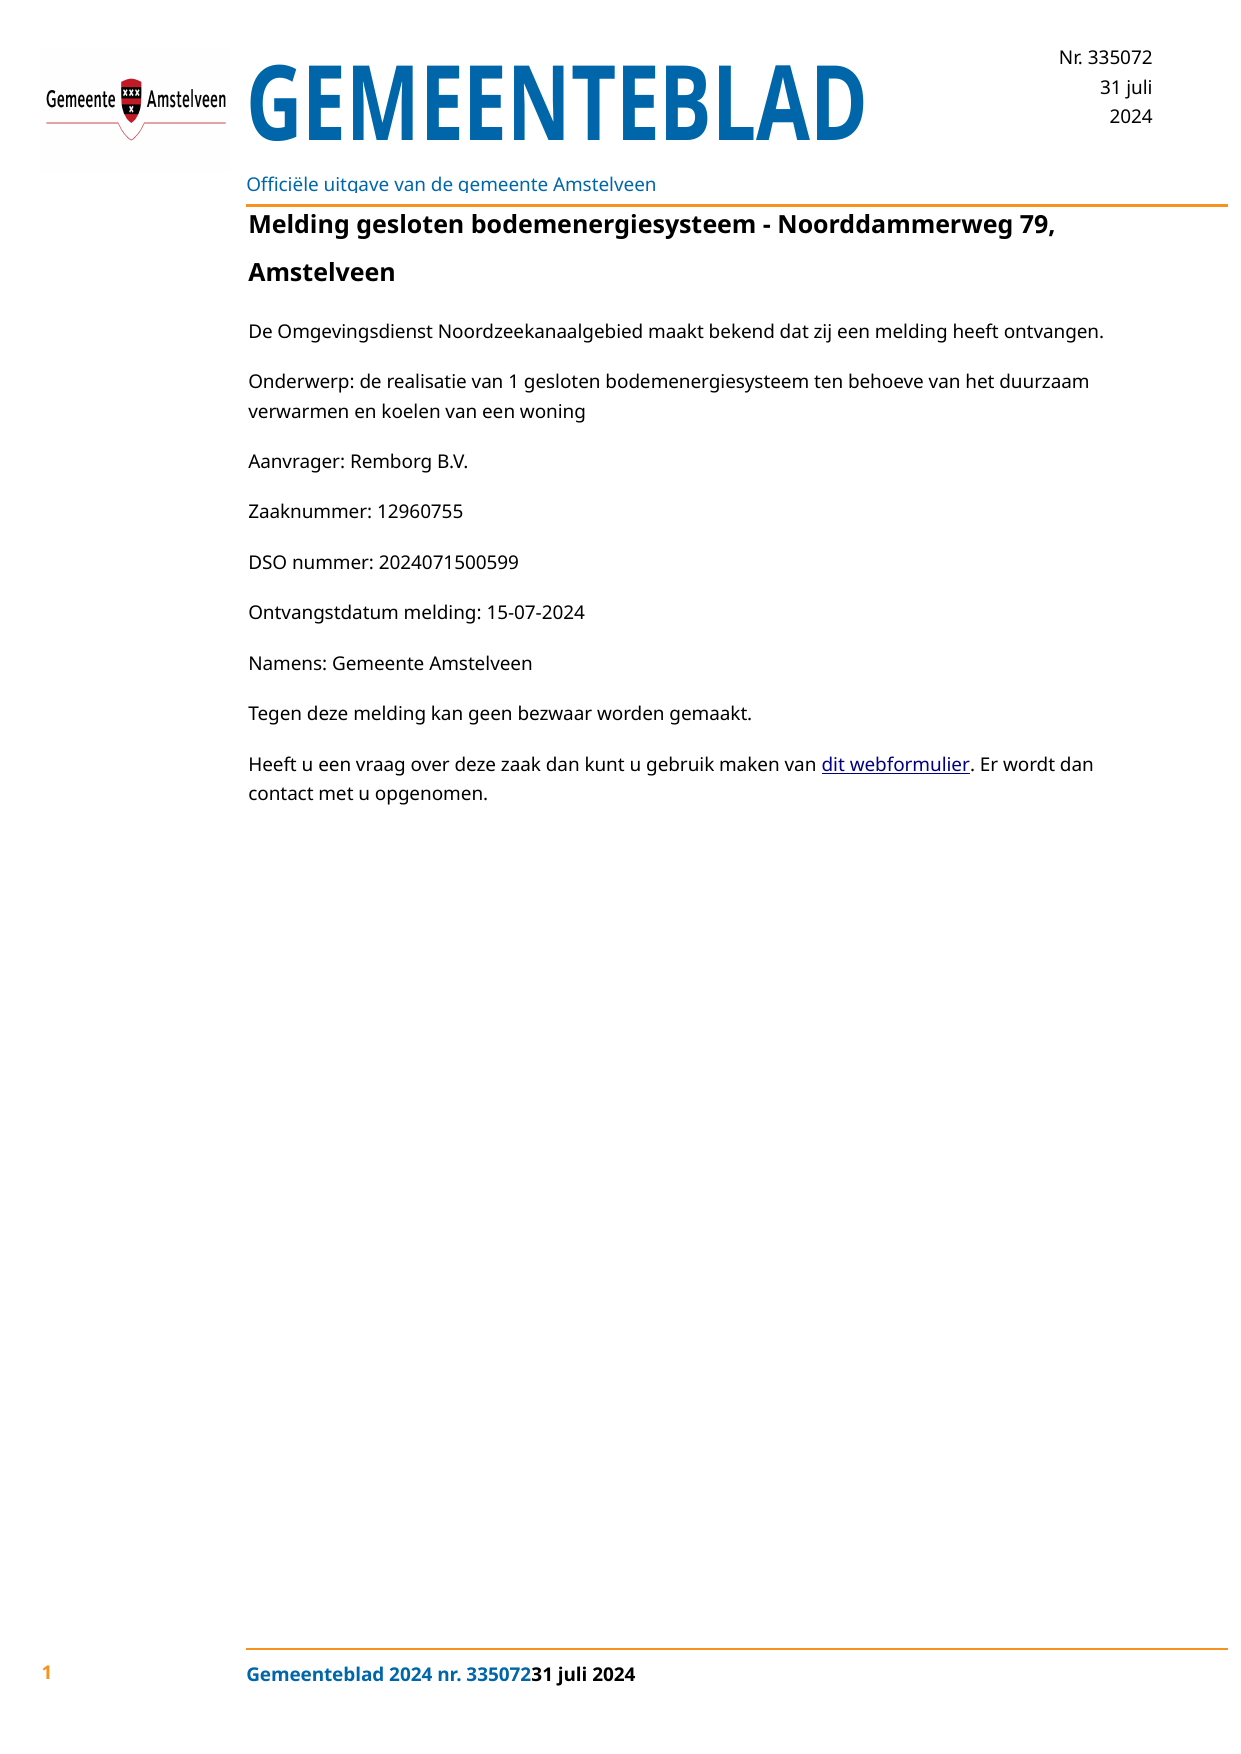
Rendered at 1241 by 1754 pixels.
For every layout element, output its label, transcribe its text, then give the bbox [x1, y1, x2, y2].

text Heeft u een vraag over deze zaak dan kunt u gebruik maken van dit webformulier. Er wordt dan contact met u opgenomen. [248, 751, 1152, 806]
text Ontvangstdatum melding: 15-07-2024 [248, 599, 1152, 625]
text De Omgevingsdienst Noordzeekanaalgebied maakt bekend dat zij een melding heeft ontvangen. [248, 318, 1152, 344]
text Zaaknummer: 12960755 [248, 499, 1152, 524]
text Namens: Gemeente Amstelveen [248, 650, 1152, 676]
text Melding gesloten bodemenergiesysteem - Noorddammerweg 79, Amstelveen [248, 207, 1152, 288]
text Aanvrager: Remborg B.V. [248, 448, 1152, 474]
text DSO nummer: 2024071500599 [248, 549, 1152, 575]
text Onderwerp: de realisatie van 1 gesloten bodemenergiesysteem ten behoeve van het duurzaam verwarmen en koelen van een woning [248, 368, 1152, 424]
picture [41, 47, 231, 172]
text Tegen deze melding kan geen bezwaar worden gemaakt. [248, 700, 1152, 726]
